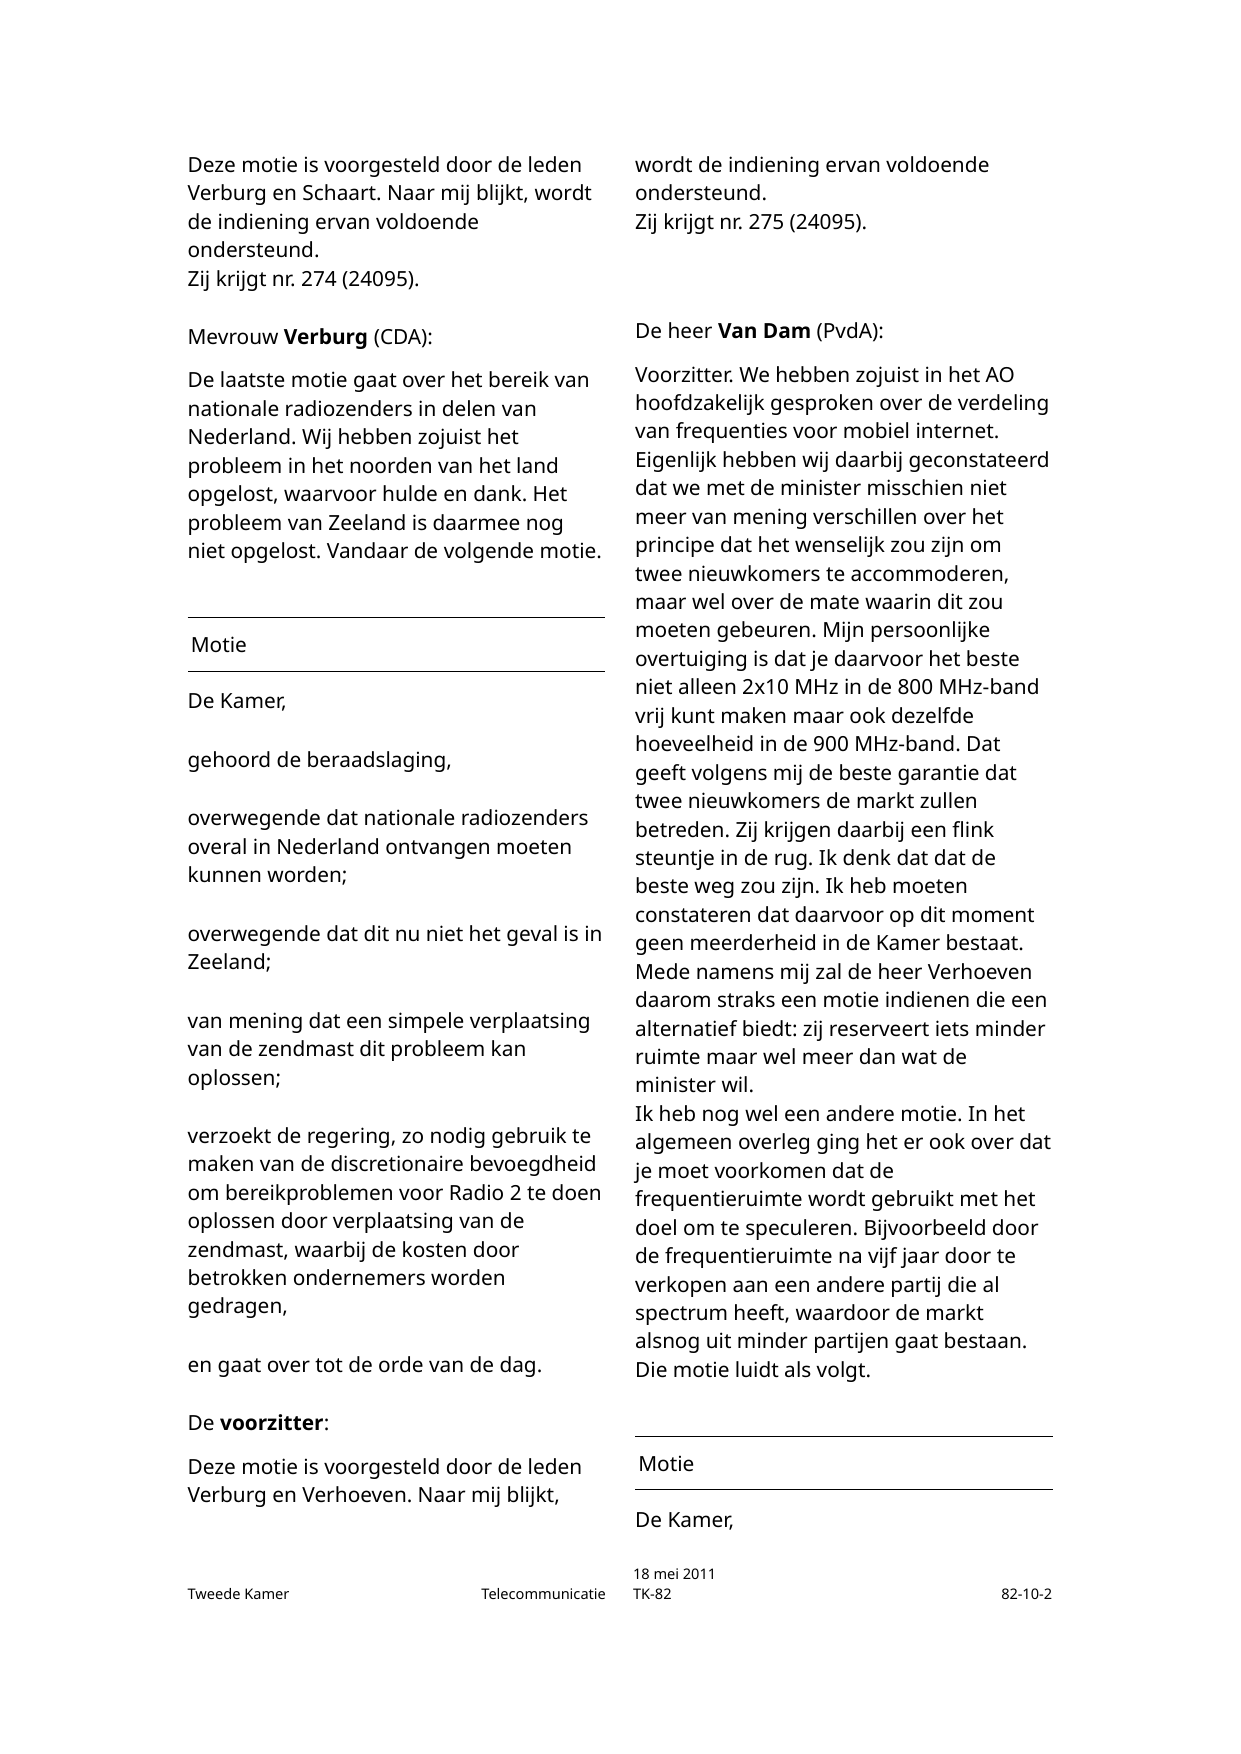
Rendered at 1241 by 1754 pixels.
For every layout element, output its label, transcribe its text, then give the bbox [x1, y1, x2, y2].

subtitle Motie [635, 1437, 1053, 1489]
text verzoekt de regering, zo nodig gebruik te maken van de discretionaire bevoegdheid om bereikproblemen voor Radio 2 te doen oplossen door verplaatsing van de zendmast, waarbij de kosten door betrokken ondernemers worden gedragen, [187, 1121, 605, 1320]
text wordt de indiening ervan voldoende ondersteund. [635, 150, 1053, 207]
text De heer Van Dam (PvdA): [635, 316, 1053, 345]
text en gaat over tot de orde van de dag. [187, 1350, 605, 1378]
text Deze motie is voorgesteld door de leden Verburg en Verhoeven. Naar mij blijkt, [187, 1452, 605, 1509]
text Mevrouw Verburg (CDA): [187, 322, 605, 351]
text gehoord de beraadslaging, [187, 745, 605, 773]
text Zij krijgt nr. 275 (24095). [635, 207, 1053, 235]
text De Kamer, [187, 687, 605, 715]
text De laatste motie gaat over het bereik van nationale radiozenders in delen van Nederland. Wij hebben zojuist het probleem in het noorden van het land opgelost, waarvoor hulde en dank. Het probleem van Zeeland is daarmee nog niet opgelost. Vandaar de volgende motie. [187, 366, 605, 565]
text De Kamer, [635, 1505, 1053, 1534]
text Ik heb nog wel een andere motie. In het algemeen overleg ging het er ook over dat je moet voorkomen dat de frequentieruimte wordt gebruikt met het doel om te speculeren. Bijvoorbeeld door de frequentieruimte na vijf jaar door te verkopen aan een andere partij die al spectrum heeft, waardoor de markt alsnog uit minder partijen gaat bestaan. Die motie luidt als volgt. [635, 1099, 1053, 1383]
subtitle Motie [187, 618, 605, 672]
text Voorzitter. We hebben zojuist in het AO hoofdzakelijk gesproken over de verdeling van frequenties voor mobiel internet. Eigenlijk hebben wij daarbij geconstateerd dat we met de minister misschien niet meer van mening verschillen over het principe dat het wenselijk zou zijn om twee nieuwkomers te accommoderen, maar wel over de mate waarin dit zou moeten gebeuren. Mijn persoonlijke overtuiging is dat je daarvoor het beste niet alleen 2x10 MHz in de 800 MHz-band vrij kunt maken maar ook dezelfde hoeveelheid in de 900 MHz-band. Dat geeft volgens mij de beste garantie dat twee nieuwkomers de markt zullen betreden. Zij krijgen daarbij een flink steuntje in de rug. Ik denk dat dat de beste weg zou zijn. Ik heb moeten constateren dat daarvoor op dit moment geen meerderheid in de Kamer bestaat. Mede namens mij zal de heer Verhoeven daarom straks een motie indienen die een alternatief biedt: zij reserveert iets minder ruimte maar wel meer dan wat de minister wil. [635, 360, 1053, 1099]
text De voorzitter: [187, 1408, 605, 1437]
text Deze motie is voorgesteld door de leden Verburg en Schaart. Naar mij blijkt, wordt de indiening ervan voldoende ondersteund. [187, 150, 605, 264]
text  [635, 265, 1053, 294]
text overwegende dat nationale radiozenders overal in Nederland ontvangen moeten kunnen worden; [187, 803, 605, 889]
text Zij krijgt nr. 274 (24095). [187, 264, 605, 292]
text van mening dat een simpele verplaatsing van de zendmast dit probleem kan oplossen; [187, 1006, 605, 1091]
text overwegende dat dit nu niet het geval is in Zeeland; [187, 919, 605, 976]
